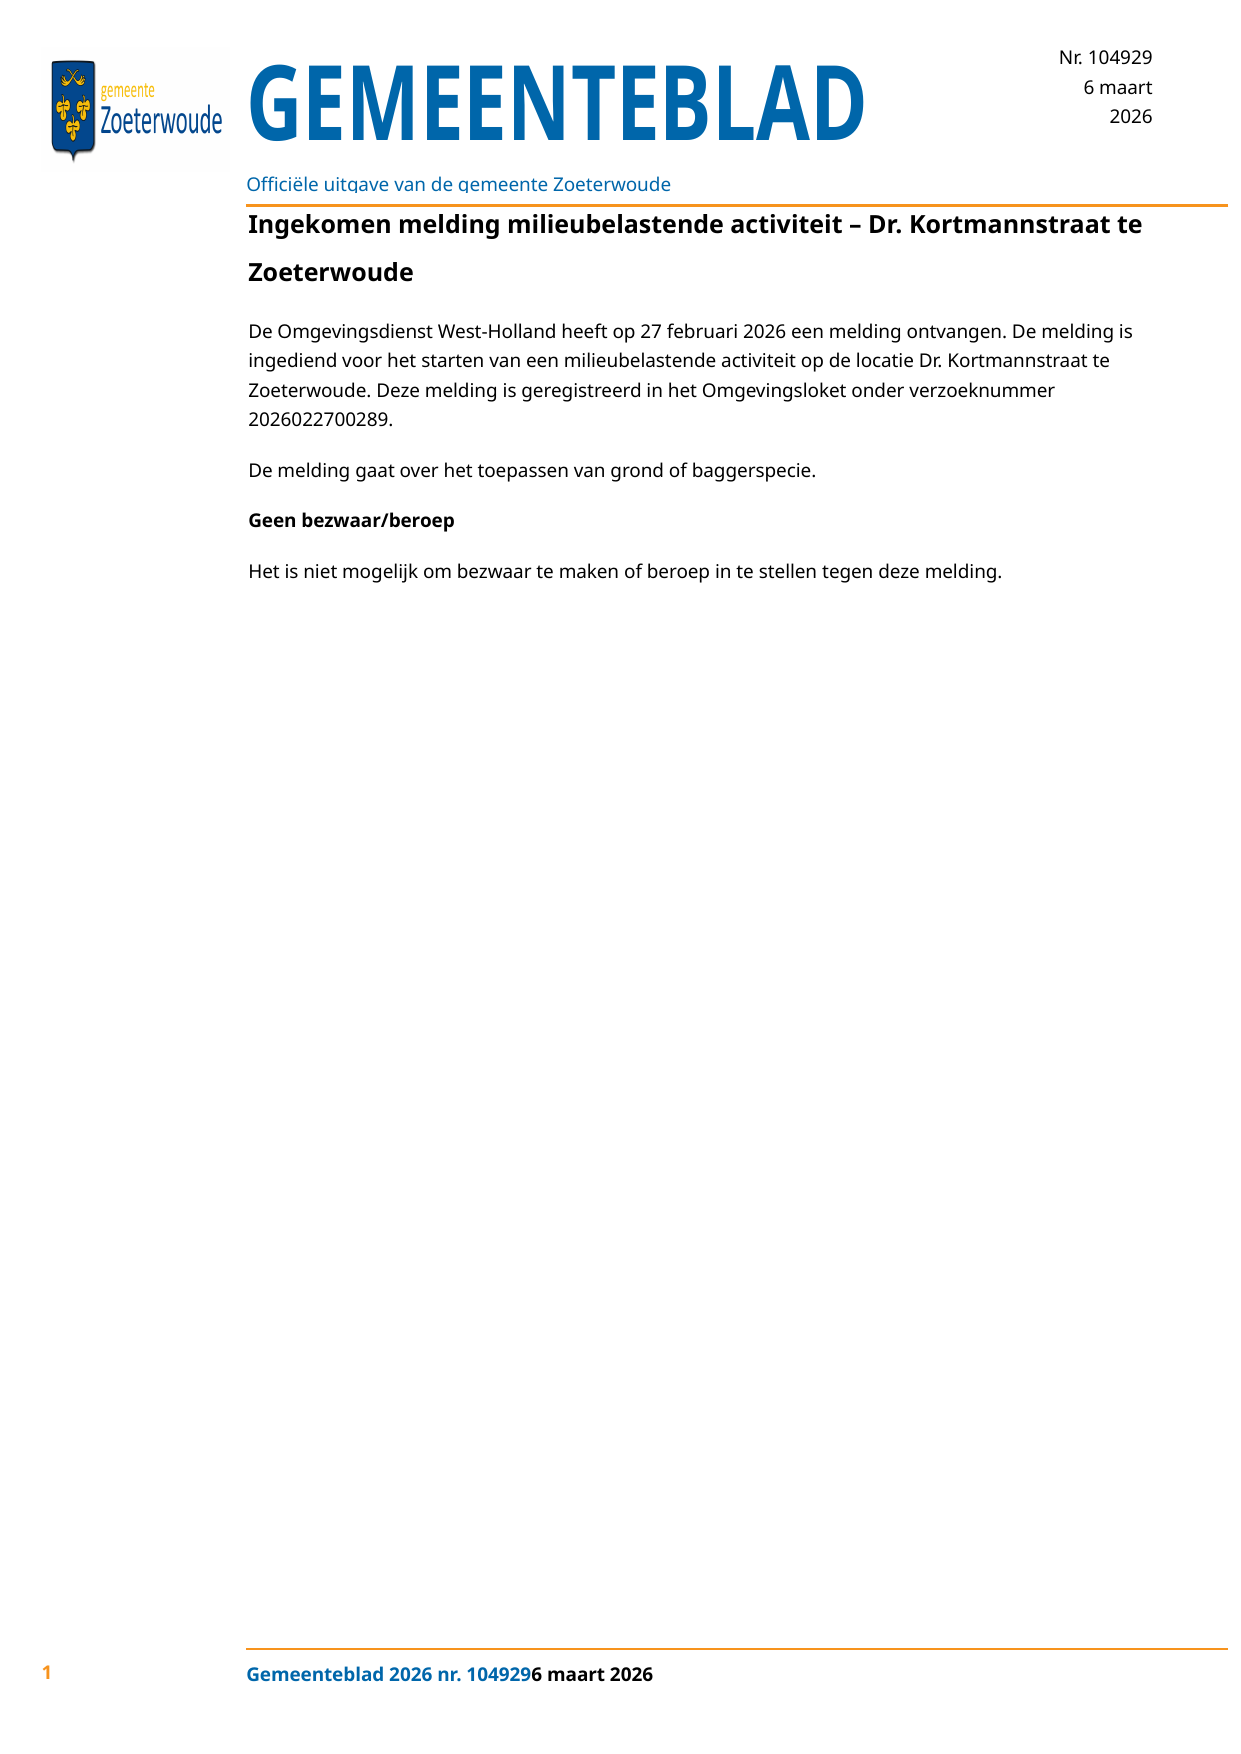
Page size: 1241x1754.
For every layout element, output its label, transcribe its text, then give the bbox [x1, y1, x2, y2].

text Ingekomen melding milieubelastende activiteit – Dr. Kortmannstraat te Zoeterwoude [248, 207, 1152, 288]
text Het is niet mogelijk om bezwaar te maken of beroep in te stellen tegen deze melding. [248, 558, 1152, 584]
picture [41, 47, 231, 172]
text De Omgevingsdienst West-Holland heeft op 27 februari 2026 een melding ontvangen. De melding is ingediend voor het starten van een milieubelastende activiteit op de locatie Dr. Kortmannstraat te Zoeterwoude. Deze melding is geregistreerd in het Omgevingsloket onder verzoeknummer 2026022700289. [248, 318, 1152, 432]
text De melding gaat over het toepassen van grond of baggerspecie. [248, 457, 1152, 483]
text Geen bezwaar/beroep [248, 507, 1152, 533]
